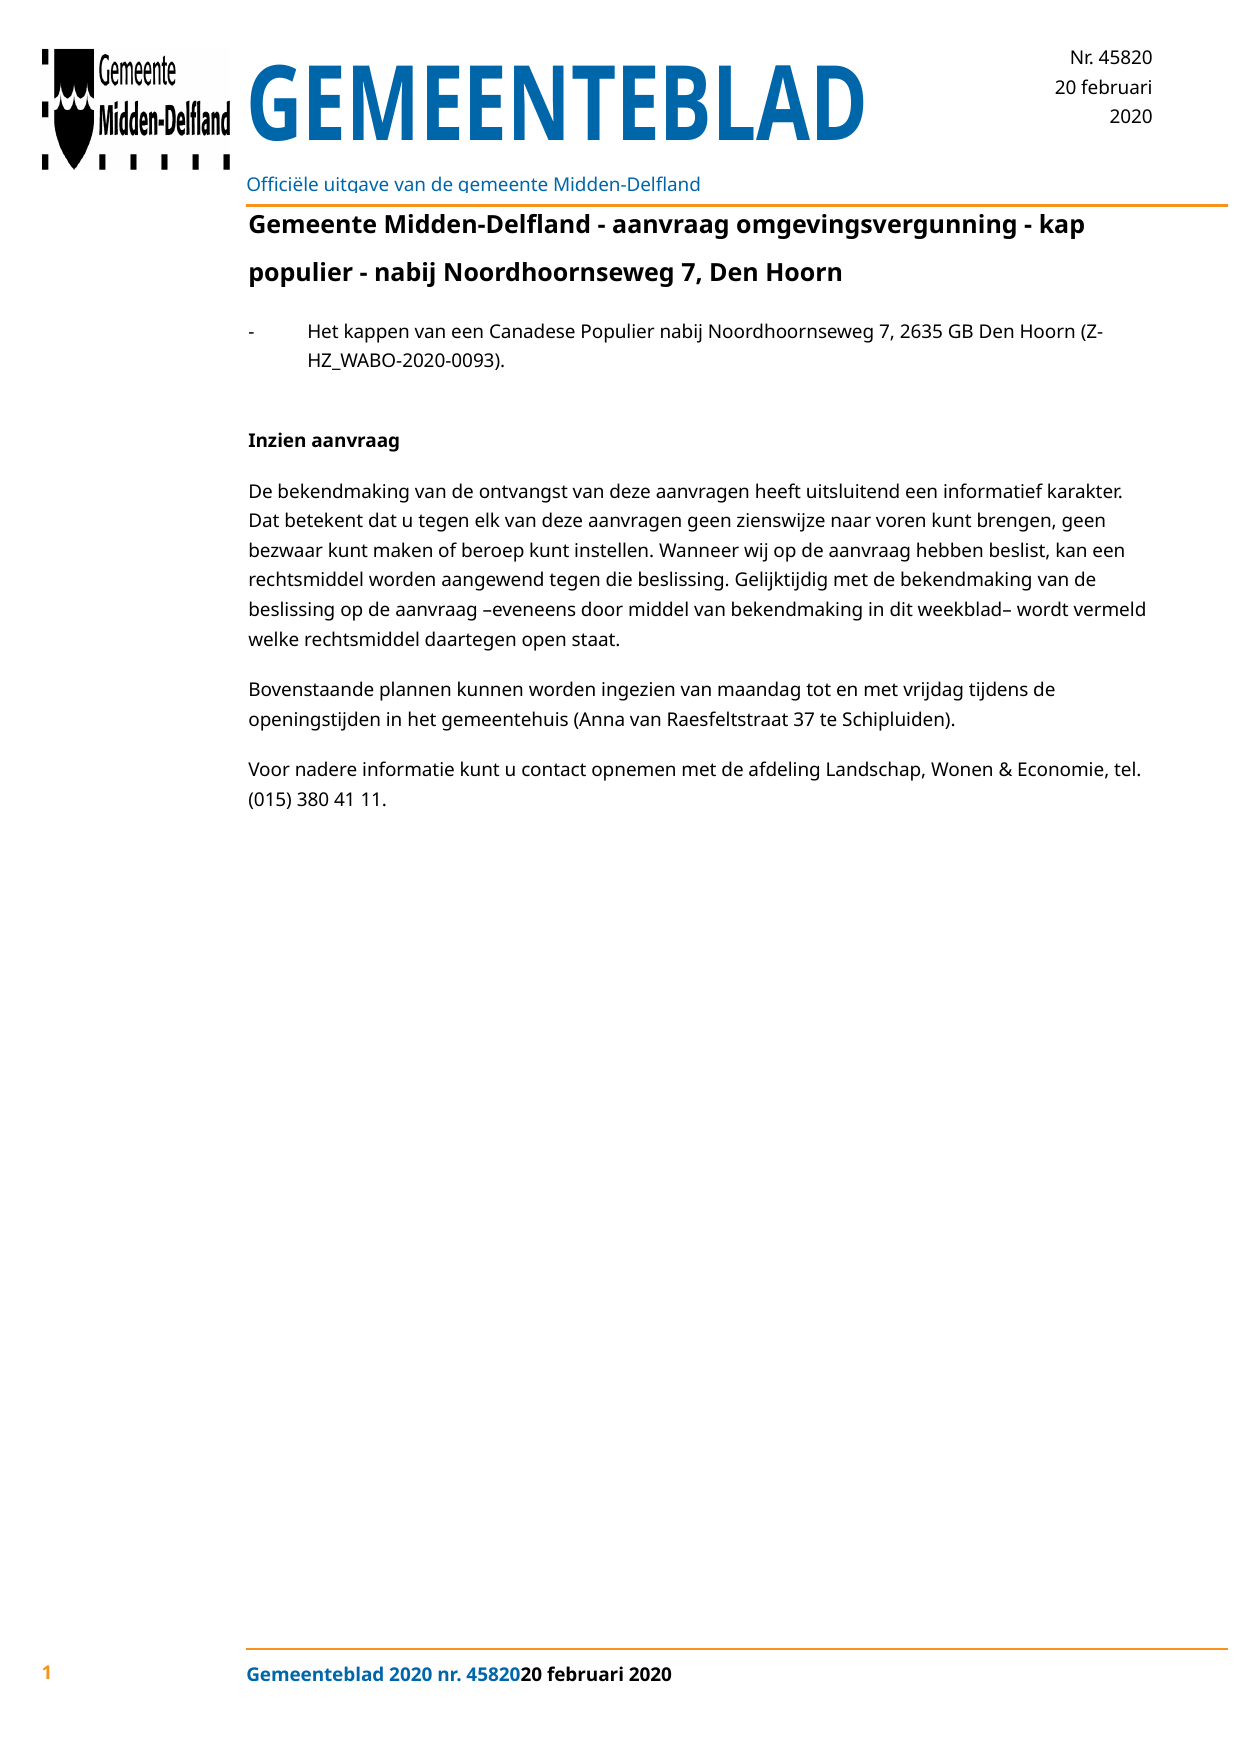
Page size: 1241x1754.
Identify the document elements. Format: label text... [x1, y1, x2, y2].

text De bekendmaking van de ontvangst van deze aanvragen heeft uitsluitend een informatief karakter. Dat betekent dat u tegen elk van deze aanvragen geen zienswijze naar voren kunt brengen, geen bezwaar kunt maken of beroep kunt instellen. Wanneer wij op de aanvraag hebben beslist, kan een rechtsmiddel worden aangewend tegen die beslissing. Gelijktijdig met de bekendmaking van de beslissing op de aanvraag –eveneens door middel van bekendmaking in dit weekblad– wordt vermeld welke rechtsmiddel daartegen open staat. [248, 478, 1152, 652]
text Gemeente Midden-Delfland - aanvraag omgevingsvergunning - kap populier - nabij Noordhoornseweg 7, Den Hoorn [248, 207, 1152, 288]
text Voor nadere informatie kunt u contact opnemen met de afdeling Landschap, Wonen & Economie, tel. (015) 380 41 11. [248, 756, 1152, 812]
picture [41, 47, 231, 172]
list Het kappen van een Canadese Populier nabij Noordhoornseweg 7, 2635 GB Den Hoorn (Z-HZ_WABO-2020-0093). [248, 318, 1152, 373]
text Bovenstaande plannen kunnen worden ingezien van maandag tot en met vrijdag tijdens de openingstijden in het gemeentehuis (Anna van Raesfeltstraat 37 te Schipluiden). [248, 676, 1152, 732]
text Inzien aanvraag [248, 427, 1152, 453]
